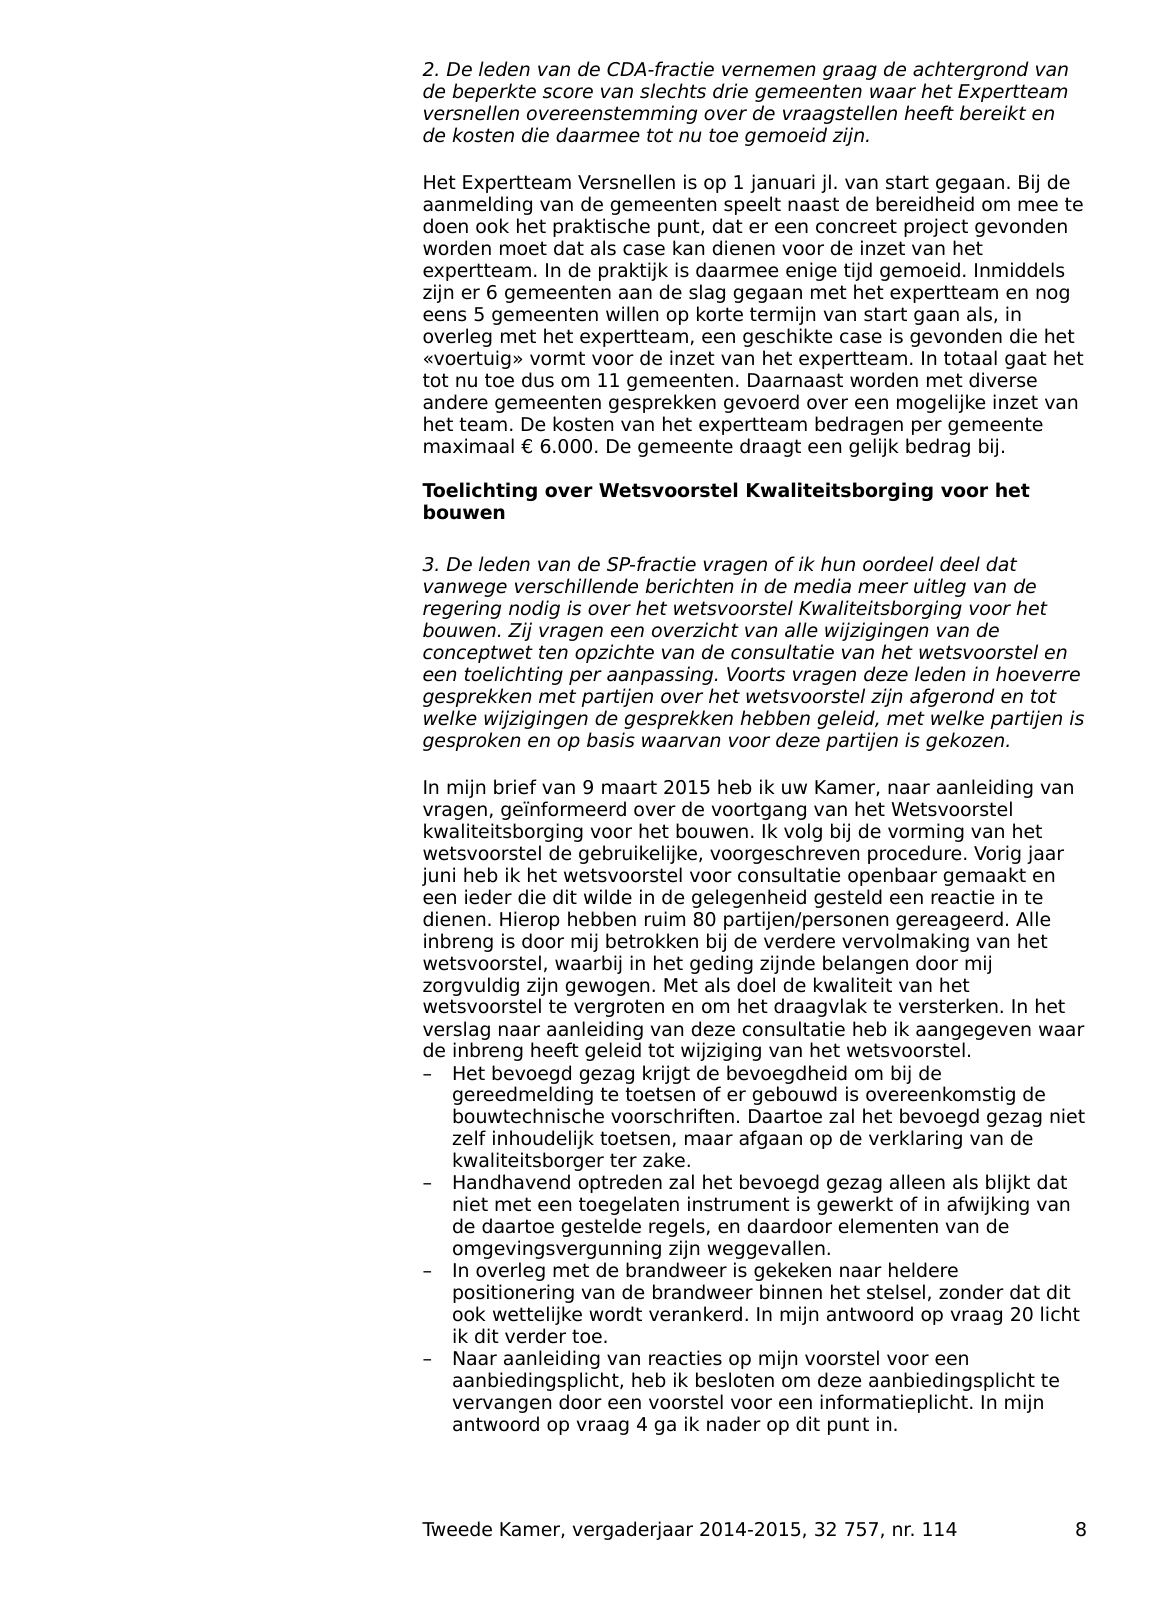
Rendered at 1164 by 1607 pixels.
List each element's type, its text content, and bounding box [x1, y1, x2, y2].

text – In overleg met de brandweer is gekeken naar heldere positionering van de brandweer binnen het stelsel, zonder dat dit ook wettelijke wordt verankerd. In mijn antwoord op vraag 20 licht ik dit verder toe. [422, 1260, 1087, 1348]
subtitle 2. De leden van de CDA-fractie vernemen graag de achtergrond van de beperkte score van slechts drie gemeenten waar het Expertteam versnellen overeenstemming over de vraagstellen heeft bereikt en de kosten die daarmee tot nu toe gemoeid zijn. [422, 59, 1087, 147]
subtitle Toelichting over Wetsvoorstel Kwaliteitsborging voor het bouwen [422, 480, 1087, 524]
text Het Expertteam Versnellen is op 1 januari jl. van start gegaan. Bij de aanmelding van de gemeenten speelt naast de bereidheid om mee te doen ook het praktische punt, dat er een concreet project gevonden worden moet dat als case kan dienen voor de inzet van het expertteam. In de praktijk is daarmee enige tijd gemoeid. Inmiddels zijn er 6 gemeenten aan de slag gegaan met het expertteam en nog eens 5 gemeenten willen op korte termijn van start gaan als, in overleg met het expertteam, een geschikte case is gevonden die het «voertuig» vormt voor de inzet van het expertteam. In totaal gaat het tot nu toe dus om 11 gemeenten. Daarnaast worden met diverse andere gemeenten gesprekken gevoerd over een mogelijke inzet van het team. De kosten van het expertteam bedragen per gemeente maximaal € 6.000. De gemeente draagt een gelijk bedrag bij. [422, 172, 1087, 458]
text – Het bevoegd gezag krijgt de bevoegdheid om bij de gereedmelding te toetsen of er gebouwd is overeenkomstig de bouwtechnische voorschriften. Daartoe zal het bevoegd gezag niet zelf inhoudelijk toetsen, maar afgaan op de verklaring van de kwaliteitsborger ter zake. [422, 1062, 1087, 1172]
subtitle 3. De leden van de SP-fractie vragen of ik hun oordeel deel dat vanwege verschillende berichten in de media meer uitleg van de regering nodig is over het wetsvoorstel Kwaliteitsborging voor het bouwen. Zij vragen een overzicht van alle wijzigingen van de conceptwet ten opzichte van de consultatie van het wetsvoorstel en een toelichting per aanpassing. Voorts vragen deze leden in hoeverre gesprekken met partijen over het wetsvoorstel zijn afgerond en tot welke wijzigingen de gesprekken hebben geleid, met welke partijen is gesproken en op basis waarvan voor deze partijen is gekozen. [422, 554, 1087, 752]
text In mijn brief van 9 maart 2015 heb ik uw Kamer, naar aanleiding van vragen, geïnformeerd over de voortgang van het Wetsvoorstel kwaliteitsborging voor het bouwen. Ik volg bij de vorming van het wetsvoorstel de gebruikelijke, voorgeschreven procedure. Vorig jaar juni heb ik het wetsvoorstel voor consultatie openbaar gemaakt en een ieder die dit wilde in de gelegenheid gesteld een reactie in te dienen. Hierop hebben ruim 80 partijen/personen gereageerd. Alle inbreng is door mij betrokken bij de verdere vervolmaking van het wetsvoorstel, waarbij in het geding zijnde belangen door mij zorgvuldig zijn gewogen. Met als doel de kwaliteit van het wetsvoorstel te vergroten en om het draagvlak te versterken. In het verslag naar aanleiding van deze consultatie heb ik aangegeven waar de inbreng heeft geleid tot wijziging van het wetsvoorstel. [422, 777, 1087, 1062]
text – Naar aanleiding van reacties op mijn voorstel voor een aanbiedingsplicht, heb ik besloten om deze aanbiedingsplicht te vervangen door een voorstel voor een informatieplicht. In mijn antwoord op vraag 4 ga ik nader op dit punt in. [422, 1348, 1087, 1436]
text – Handhavend optreden zal het bevoegd gezag alleen als blijkt dat niet met een toegelaten instrument is gewerkt of in afwijking van de daartoe gestelde regels, en daardoor elementen van de omgevingsvergunning zijn weggevallen. [422, 1172, 1087, 1260]
